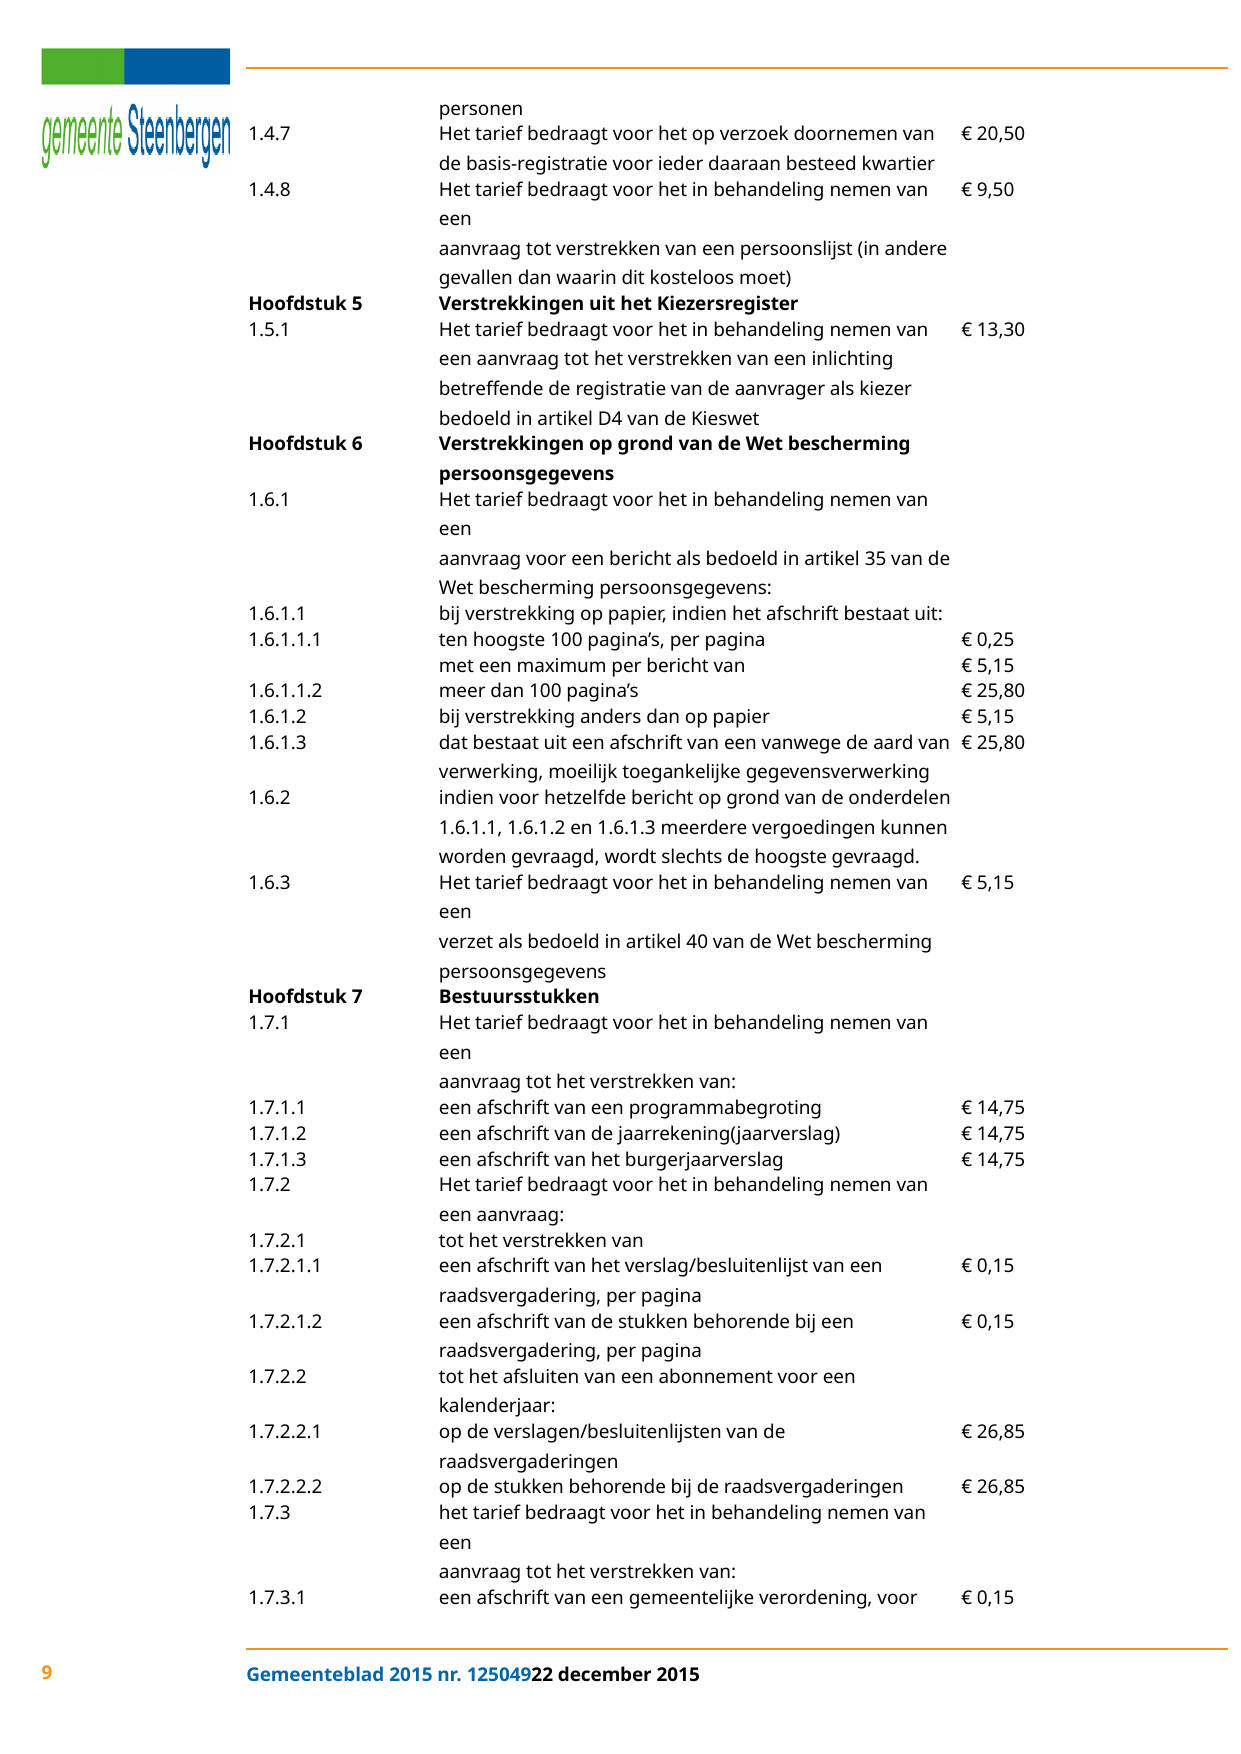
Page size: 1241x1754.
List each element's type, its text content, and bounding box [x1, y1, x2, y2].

table_cell een afschrift van een gemeentelijke verordening, voor [439, 1584, 961, 1610]
table_cell € 5,15 [961, 652, 1152, 677]
table_cell 1.6.1.3 [248, 729, 439, 784]
table_cell 1.5.1 [248, 316, 439, 431]
table_cell een afschrift van de jaarrekening(jaarverslag) [439, 1120, 961, 1146]
table_cell tot het afsluiten van een abonnement voor een kalenderjaar: [439, 1363, 961, 1418]
table_cell [961, 1009, 1152, 1094]
table_cell 1.6.1 [248, 486, 439, 600]
table_cell Verstrekkingen op grond van de Wet bescherming persoonsgegevens [439, 431, 961, 486]
table_cell 1.4.8 [248, 176, 439, 290]
table_cell 1.7.3.1 [248, 1584, 439, 1610]
table_cell tot het verstrekken van [439, 1227, 961, 1252]
table_cell 1.7.3 [248, 1500, 439, 1584]
table_cell 1.7.2.2 [248, 1363, 439, 1418]
table_cell € 5,15 [961, 703, 1152, 729]
table_cell € 14,75 [961, 1120, 1152, 1146]
table_cell een afschrift van een programmabegroting [439, 1094, 961, 1120]
table_cell bij verstrekking anders dan op papier [439, 703, 961, 729]
table_cell op de stukken behorende bij de raadsvergaderingen [439, 1474, 961, 1499]
table_cell € 0,15 [961, 1584, 1152, 1610]
table_cell 1.7.2.2.2 [248, 1474, 439, 1499]
table_cell [961, 431, 1152, 486]
table_cell 1.7.2.1 [248, 1227, 439, 1252]
table_cell [248, 95, 439, 121]
table_cell het tarief bedraagt voor het in behandeling nemen van een aanvraag tot het verstrekken van: [439, 1500, 961, 1584]
table_cell € 13,30 [961, 316, 1152, 431]
table_cell € 26,85 [961, 1419, 1152, 1474]
table_cell Hoofdstuk 5 [248, 290, 439, 316]
table_cell € 0,25 [961, 626, 1152, 652]
table_cell € 25,80 [961, 678, 1152, 703]
table_cell € 14,75 [961, 1094, 1152, 1120]
table_cell een afschrift van het burgerjaarverslag [439, 1146, 961, 1171]
table_cell op de verslagen/besluitenlijsten van de raadsvergaderingen [439, 1419, 961, 1474]
table_cell € 0,15 [961, 1308, 1152, 1363]
table_cell 1.7.2.2.1 [248, 1419, 439, 1474]
table_cell 1.6.1.1.1 [248, 626, 439, 652]
table_cell € 5,15 [961, 869, 1152, 984]
table_cell Het tarief bedraagt voor het in behandeling nemen van een aanvraag tot het verstrekken van een inlichting betreffende de registratie van de aanvrager als kiezer bedoeld in artikel D4 van de Kieswet [439, 316, 961, 431]
table_cell 1.7.1.1 [248, 1094, 439, 1120]
table_cell [961, 95, 1152, 121]
table_cell € 26,85 [961, 1474, 1152, 1499]
table_cell Hoofdstuk 6 [248, 431, 439, 486]
table_cell Bestuursstukken [439, 984, 961, 1009]
table_cell een afschrift van de stukken behorende bij een raadsvergadering, per pagina [439, 1308, 961, 1363]
table_cell € 25,80 [961, 729, 1152, 784]
table_cell [961, 1171, 1152, 1227]
table_cell met een maximum per bericht van [439, 652, 961, 677]
table_cell [248, 652, 439, 677]
table_cell Verstrekkingen uit het Kiezersregister [439, 290, 961, 316]
table_cell een afschrift van het verslag/besluitenlijst van een raadsvergadering, per pagina [439, 1253, 961, 1308]
table_cell 1.7.1 [248, 1009, 439, 1094]
table_cell indien voor hetzelfde bericht op grond van de onderdelen 1.6.1.1, 1.6.1.2 en 1.6.1.3 meerdere vergoedingen kunnen worden gevraagd, wordt slechts de hoogste gevraagd. [439, 784, 961, 869]
table_cell [961, 1500, 1152, 1584]
table_cell Hoofdstuk 7 [248, 984, 439, 1009]
table_cell ten hoogste 100 pagina’s, per pagina [439, 626, 961, 652]
table_cell 1.6.1.1 [248, 600, 439, 626]
table_cell 1.7.1.3 [248, 1146, 439, 1171]
table_cell Het tarief bedraagt voor het in behandeling nemen van een aanvraag tot het verstrekken van: [439, 1009, 961, 1094]
table_cell 1.6.1.2 [248, 703, 439, 729]
picture [41, 47, 231, 172]
table_cell Het tarief bedraagt voor het op verzoek doornemen van de basis-registratie voor ieder daaraan besteed kwartier [439, 121, 961, 176]
table_cell 1.7.2 [248, 1171, 439, 1227]
table_cell 1.6.2 [248, 784, 439, 869]
table_cell [961, 600, 1152, 626]
table_cell [961, 984, 1152, 1009]
table_cell € 9,50 [961, 176, 1152, 290]
table_cell Het tarief bedraagt voor het in behandeling nemen van een aanvraag tot verstrekken van een persoonslijst (in andere gevallen dan waarin dit kosteloos moet) [439, 176, 961, 290]
table_cell [961, 290, 1152, 316]
table_cell [961, 1227, 1152, 1252]
table_cell [961, 784, 1152, 869]
table_cell 1.4.7 [248, 121, 439, 176]
table_cell € 14,75 [961, 1146, 1152, 1171]
table_cell 1.7.2.1.2 [248, 1308, 439, 1363]
table_cell 1.7.1.2 [248, 1120, 439, 1146]
table_cell € 0,15 [961, 1253, 1152, 1308]
table_cell dat bestaat uit een afschrift van een vanwege de aard van verwerking, moeilijk toegankelijke gegevensverwerking [439, 729, 961, 784]
table_cell Het tarief bedraagt voor het in behandeling nemen van een aanvraag voor een bericht als bedoeld in artikel 35 van de Wet bescherming persoonsgegevens: [439, 486, 961, 600]
table_cell 1.6.3 [248, 869, 439, 984]
table_cell Het tarief bedraagt voor het in behandeling nemen van een aanvraag: [439, 1171, 961, 1227]
table_cell 1.7.2.1.1 [248, 1253, 439, 1308]
table_cell personen [439, 95, 961, 121]
table_cell [961, 486, 1152, 600]
table_cell Het tarief bedraagt voor het in behandeling nemen van een verzet als bedoeld in artikel 40 van de Wet bescherming persoonsgegevens [439, 869, 961, 984]
table_cell [961, 1363, 1152, 1418]
table_cell bij verstrekking op papier, indien het afschrift bestaat uit: [439, 600, 961, 626]
table_cell 1.6.1.1.2 [248, 678, 439, 703]
table_cell € 20,50 [961, 121, 1152, 176]
table_cell meer dan 100 pagina’s [439, 678, 961, 703]
